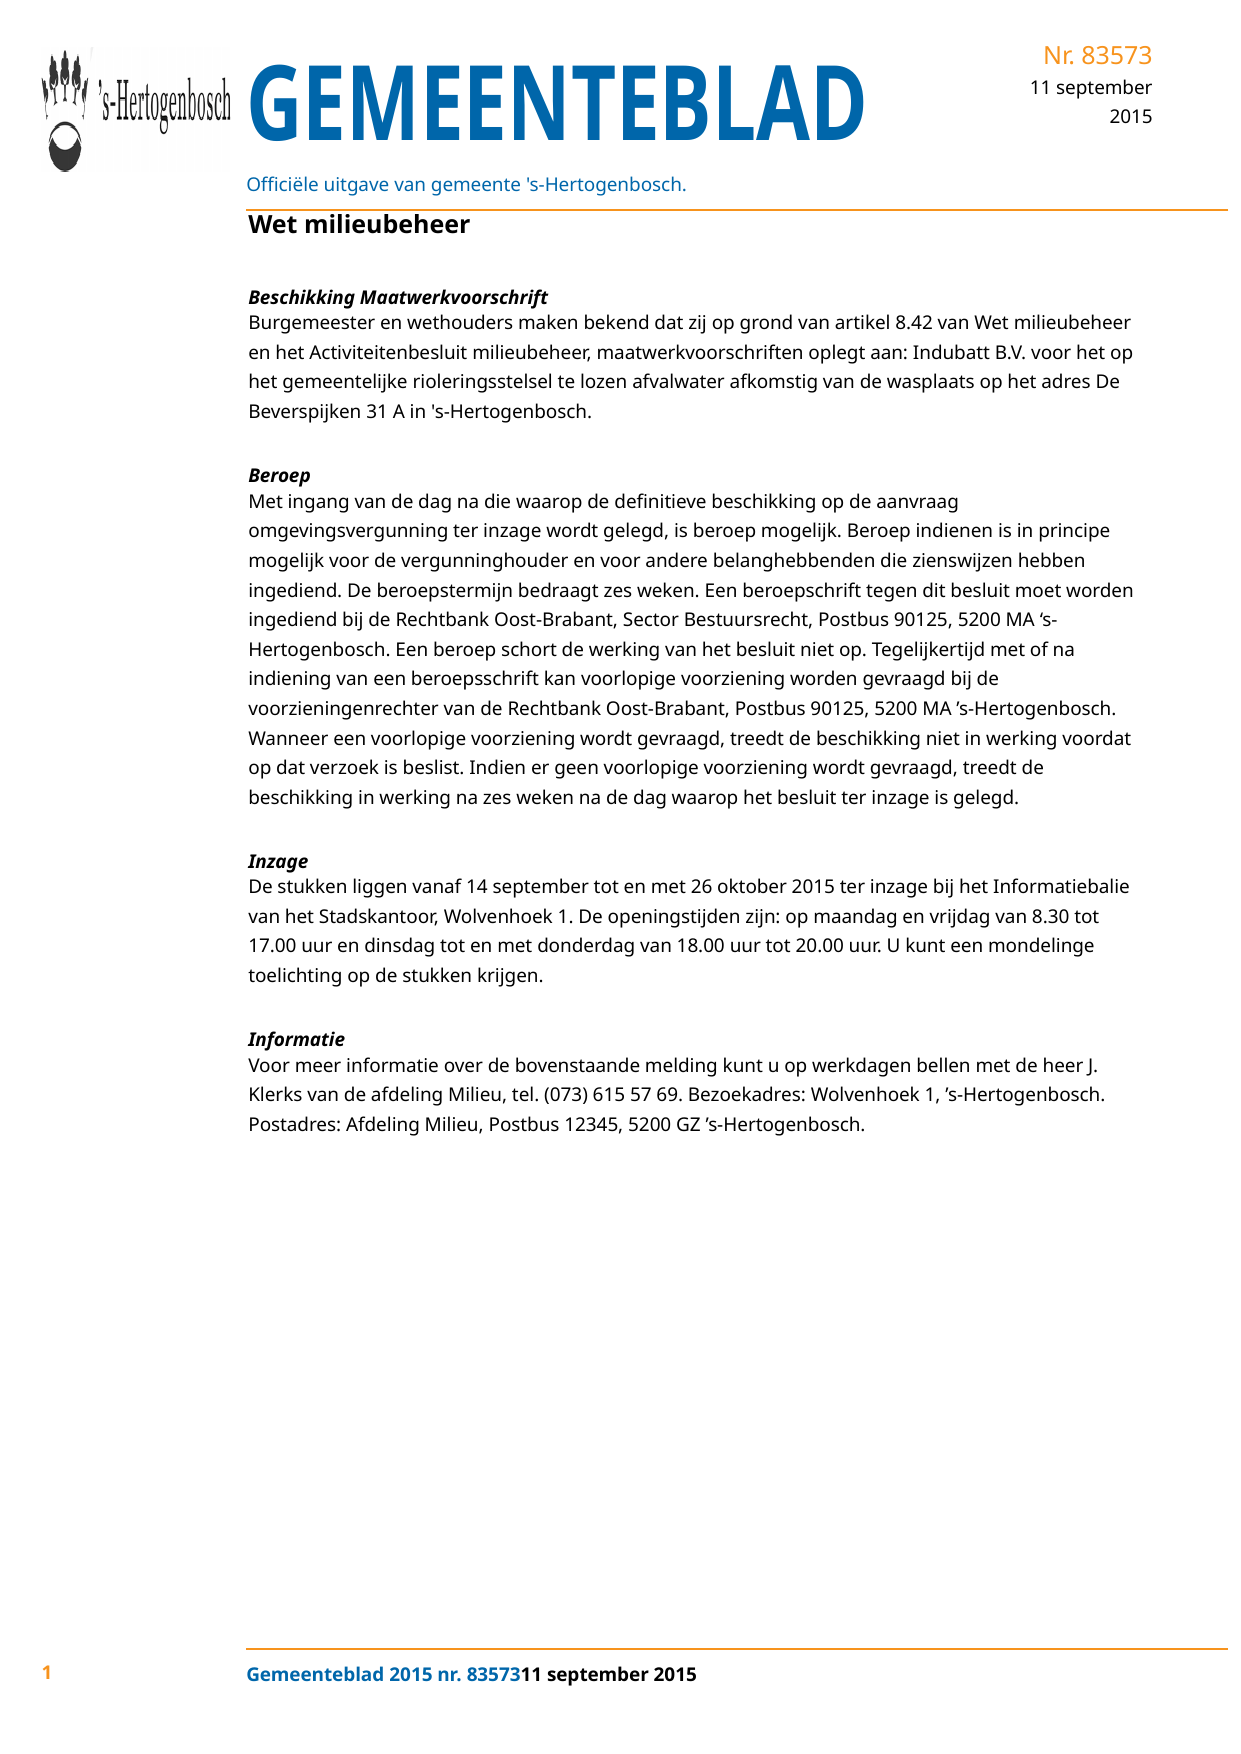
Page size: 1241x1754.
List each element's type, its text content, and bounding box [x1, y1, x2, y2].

picture [41, 47, 231, 172]
text Beschikking Maatwerkvoorschrift [248, 284, 1152, 309]
text Inzage [248, 848, 1152, 873]
text Beroep [248, 462, 1152, 488]
text Voor meer informatie over de bovenstaande melding kunt u op werkdagen bellen met de heer J. Klerks van de afdeling Milieu, tel. (073) 615 57 69. Bezoekadres: Wolvenhoek 1, ’s-Hertogenbosch. Postadres: Afdeling Milieu, Postbus 12345, 5200 GZ ’s-Hertogenbosch. [248, 1052, 1152, 1137]
text Informatie [248, 1026, 1152, 1052]
text Met ingang van de dag na die waarop de definitieve beschikking op de aanvraag omgevingsvergunning ter inzage wordt gelegd, is beroep mogelijk. Beroep indienen is in principe mogelijk voor de vergunninghouder en voor andere belanghebbenden die zienswijzen hebben ingediend. De beroepstermijn bedraagt zes weken. Een beroepschrift tegen dit besluit moet worden ingediend bij de Rechtbank Oost-Brabant, Sector Bestuursrecht, Postbus 90125, 5200 MA ‘s-Hertogenbosch. Een beroep schort de werking van het besluit niet op. Tegelijkertijd met of na indiening van een beroepsschrift kan voorlopige voorziening worden gevraagd bij de voorzieningenrechter van de Rechtbank Oost-Brabant, Postbus 90125, 5200 MA ’s-Hertogenbosch. Wanneer een voorlopige voorziening wordt gevraagd, treedt de beschikking niet in werking voordat op dat verzoek is beslist. Indien er geen voorlopige voorziening wordt gevraagd, treedt de beschikking in werking na zes weken na de dag waarop het besluit ter inzage is gelegd. [248, 488, 1152, 809]
text Burgemeester en wethouders maken bekend dat zij op grond van artikel 8.42 van Wet milieubeheer en het Activiteitenbesluit milieubeheer, maatwerkvoorschriften oplegt aan: Indubatt B.V. voor het op het gemeentelijke rioleringsstelsel te lozen afvalwater afkomstig van de wasplaats op het adres De Beverspijken 31 A in 's-Hertogenbosch. [248, 309, 1152, 424]
text De stukken liggen vanaf 14 september tot en met 26 oktober 2015 ter inzage bij het Informatiebalie van het Stadskantoor, Wolvenhoek 1. De openingstijden zijn: op maandag en vrijdag van 8.30 tot 17.00 uur en dinsdag tot en met donderdag van 18.00 uur tot 20.00 uur. U kunt een mondelinge toelichting op de stukken krijgen. [248, 873, 1152, 988]
text Wet milieubeheer [248, 211, 1152, 241]
